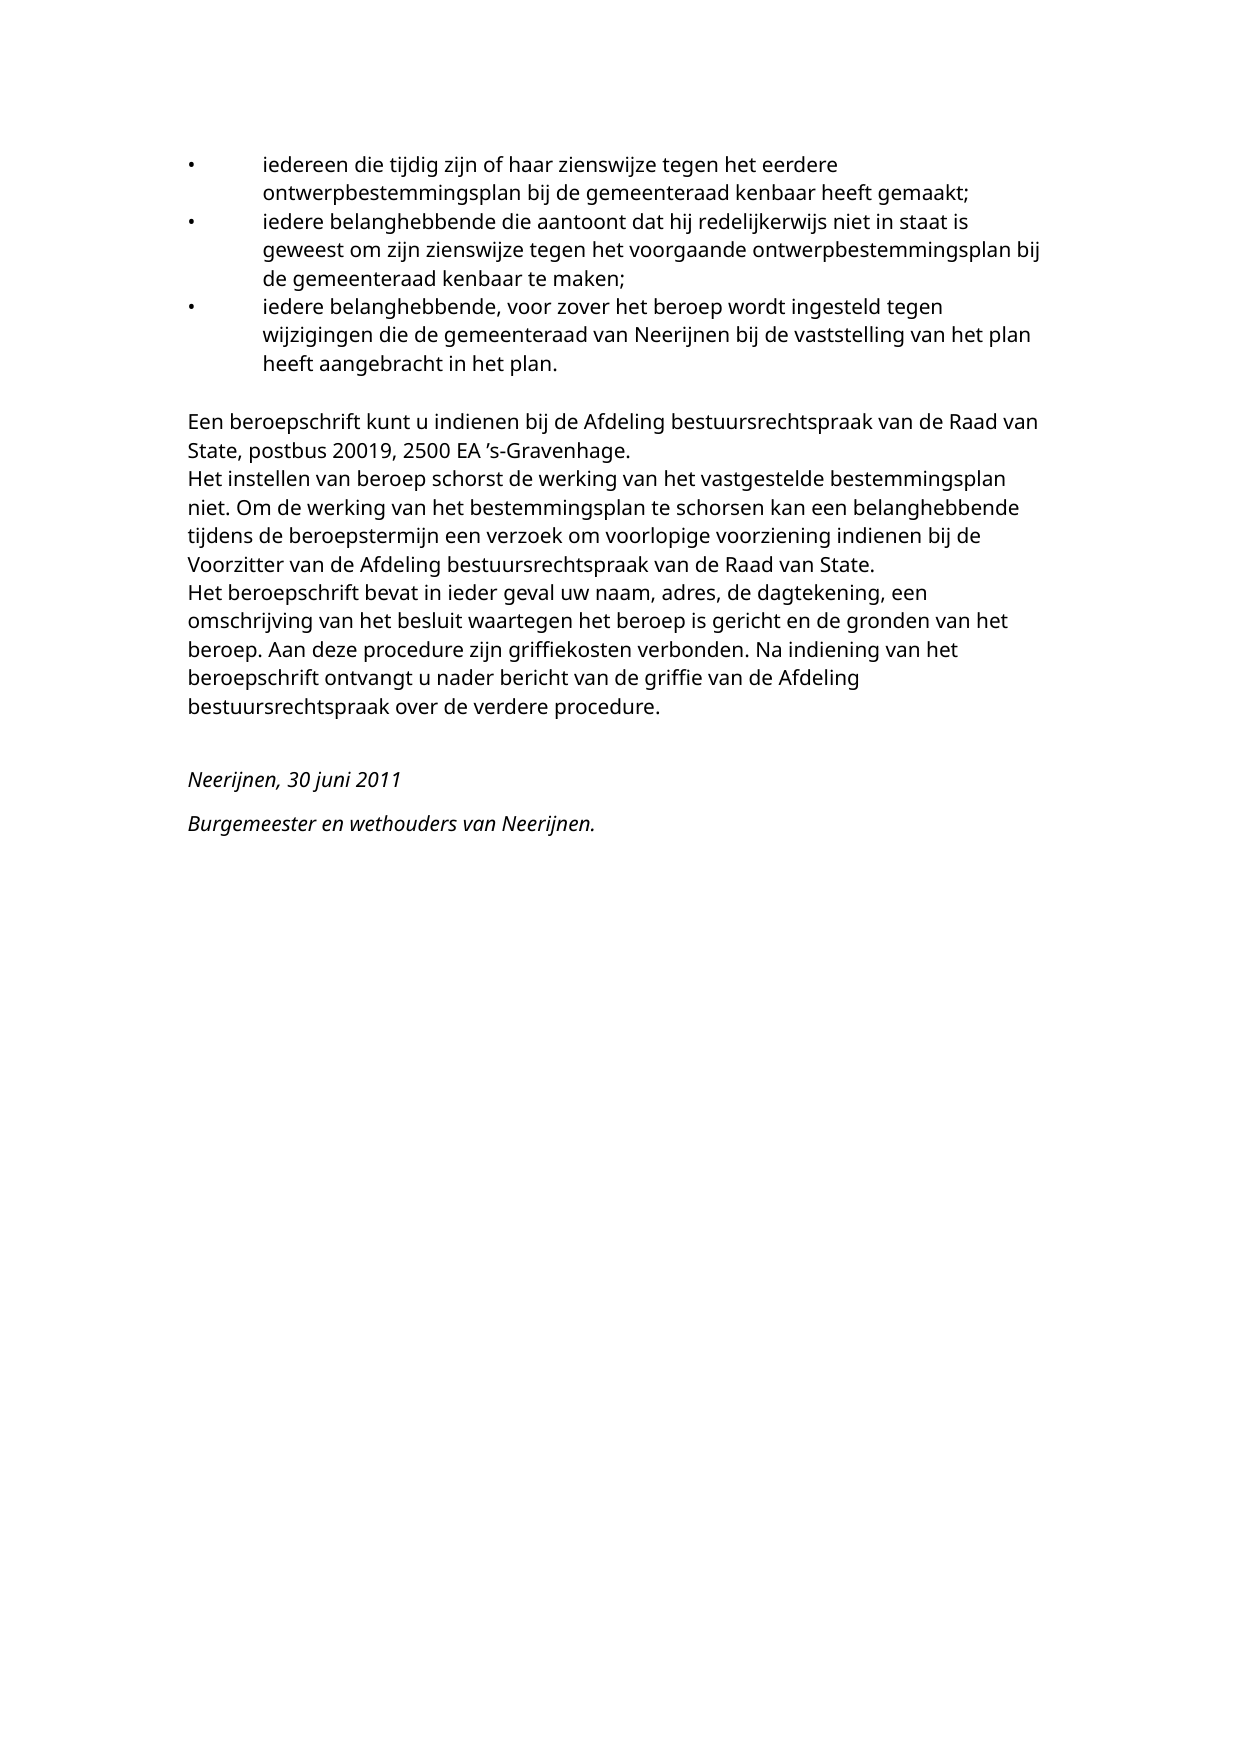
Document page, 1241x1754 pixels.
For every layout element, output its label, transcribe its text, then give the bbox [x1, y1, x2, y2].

list iedere belanghebbende die aantoont dat hij redelijkerwijs niet in staat is geweest om zijn zienswijze tegen het voorgaande ontwerpbestemmingsplan bij de gemeenteraad kenbaar te maken; [187, 207, 1053, 292]
text Een beroepschrift kunt u indienen bij de Afdeling bestuursrechtspraak van de Raad van State, postbus 20019, 2500 EA ’s-Gravenhage. [187, 407, 1053, 464]
text Het instellen van beroep schorst de werking van het vastgestelde bestemmingsplan niet. Om de werking van het bestemmingsplan te schorsen kan een belanghebbende tijdens de beroepstermijn een verzoek om voorlopige voorziening indienen bij de Voorzitter van de Afdeling bestuursrechtspraak van de Raad van State. [187, 464, 1053, 578]
text Neerijnen, 30 juni 2011 [187, 765, 1053, 794]
text Burgemeester en wethouders van Neerijnen. [187, 809, 1053, 837]
text Het beroepschrift bevat in ieder geval uw naam, adres, de dagtekening, een omschrijving van het besluit waartegen het beroep is gericht en de gronden van het beroep. Aan deze procedure zijn griffiekosten verbonden. Na indiening van het beroepschrift ontvangt u nader bericht van de griffie van de Afdeling bestuursrechtspraak over de verdere procedure. [187, 578, 1053, 720]
list iedere belanghebbende, voor zover het beroep wordt ingesteld tegen wijzigingen die de gemeenteraad van Neerijnen bij de vaststelling van het plan heeft aangebracht in het plan. [187, 292, 1053, 377]
list iedereen die tijdig zijn of haar zienswijze tegen het eerdere ontwerpbestemmingsplan bij de gemeenteraad kenbaar heeft gemaakt; [187, 150, 1053, 207]
